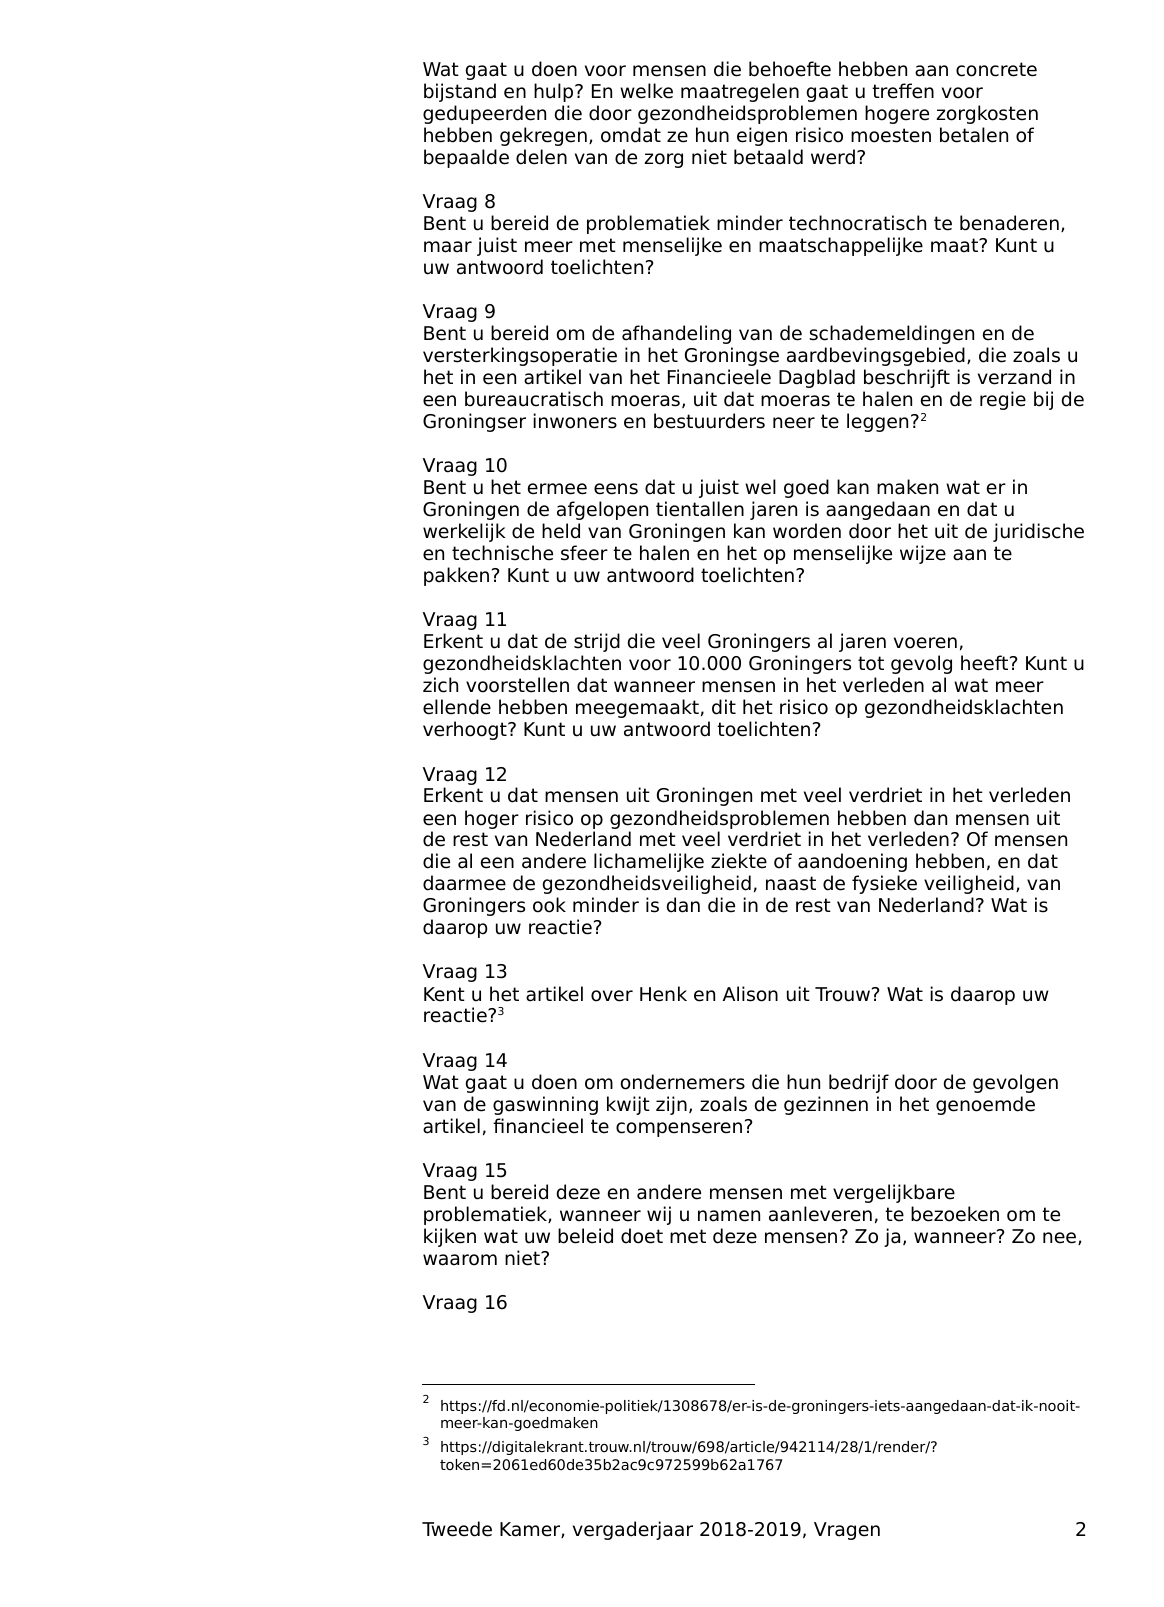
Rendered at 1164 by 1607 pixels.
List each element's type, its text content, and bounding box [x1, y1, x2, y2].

text Vraag 10 [422, 455, 1087, 477]
text https://digitalekrant.trouw.nl/trouw/698/article/942114/28/1/render/?token=2061ed60de35b2ac9c972599b62a1767 [422, 1435, 1087, 1474]
text Bent u bereid de problematiek minder technocratisch te benaderen, maar juist meer met menselijke en maatschappelijke maat? Kunt u uw antwoord toelichten? [422, 213, 1087, 279]
text Vraag 11 [422, 609, 1087, 631]
text Erkent u dat de strijd die veel Groningers al jaren voeren, gezondheidsklachten voor 10.000 Groningers tot gevolg heeft? Kunt u zich voorstellen dat wanneer mensen in het verleden al wat meer ellende hebben meegemaakt, dit het risico op gezondheidsklachten verhoogt? Kunt u uw antwoord toelichten? [422, 631, 1087, 741]
text Bent u bereid deze en andere mensen met vergelijkbare problematiek, wanneer wij u namen aanleveren, te bezoeken om te kijken wat uw beleid doet met deze mensen? Zo ja, wanneer? Zo nee, waarom niet? [422, 1182, 1087, 1269]
text Vraag 16 [422, 1292, 1087, 1314]
text Vraag 8 [422, 191, 1087, 213]
text Erkent u dat mensen uit Groningen met veel verdriet in het verleden een hoger risico op gezondheidsproblemen hebben dan mensen uit de rest van Nederland met veel verdriet in het verleden? Of mensen die al een andere lichamelijke ziekte of aandoening hebben, en dat daarmee de gezondheidsveiligheid, naast de fysieke veiligheid, van Groningers ook minder is dan die in de rest van Nederland? Wat is daarop uw reactie? [422, 785, 1087, 939]
text Wat gaat u doen om ondernemers die hun bedrijf door de gevolgen van de gaswinning kwijt zijn, zoals de gezinnen in het genoemde artikel, financieel te compenseren? [422, 1072, 1087, 1137]
text https://fd.nl/economie-politiek/1308678/er-is-de-groningers-iets-aangedaan-dat-ik-nooit-meer-kan-goedmaken [422, 1393, 1087, 1432]
text Vraag 9 [422, 301, 1087, 323]
text Vraag 15 [422, 1160, 1087, 1182]
text Bent u het ermee eens dat u juist wel goed kan maken wat er in Groningen de afgelopen tientallen jaren is aangedaan en dat u werkelijk de held van Groningen kan worden door het uit de juridische en technische sfeer te halen en het op menselijke wijze aan te pakken? Kunt u uw antwoord toelichten? [422, 477, 1087, 587]
text Vraag 12 [422, 763, 1087, 785]
text Kent u het artikel over Henk en Alison uit Trouw? Wat is daarop uw reactie? [422, 983, 1087, 1027]
text Bent u bereid om de afhandeling van de schademeldingen en de versterkingsoperatie in het Groningse aardbevingsgebied, die zoals u het in een artikel van het Financieele Dagblad beschrijft is verzand in een bureaucratisch moeras, uit dat moeras te halen en de regie bij de Groningser inwoners en bestuurders neer te leggen? [422, 323, 1087, 433]
text Vraag 14 [422, 1049, 1087, 1072]
text Wat gaat u doen voor mensen die behoefte hebben aan concrete bijstand en hulp? En welke maatregelen gaat u treffen voor gedupeerden die door gezondheidsproblemen hogere zorgkosten hebben gekregen, omdat ze hun eigen risico moesten betalen of bepaalde delen van de zorg niet betaald werd? [422, 59, 1087, 169]
text Vraag 13 [422, 961, 1087, 983]
